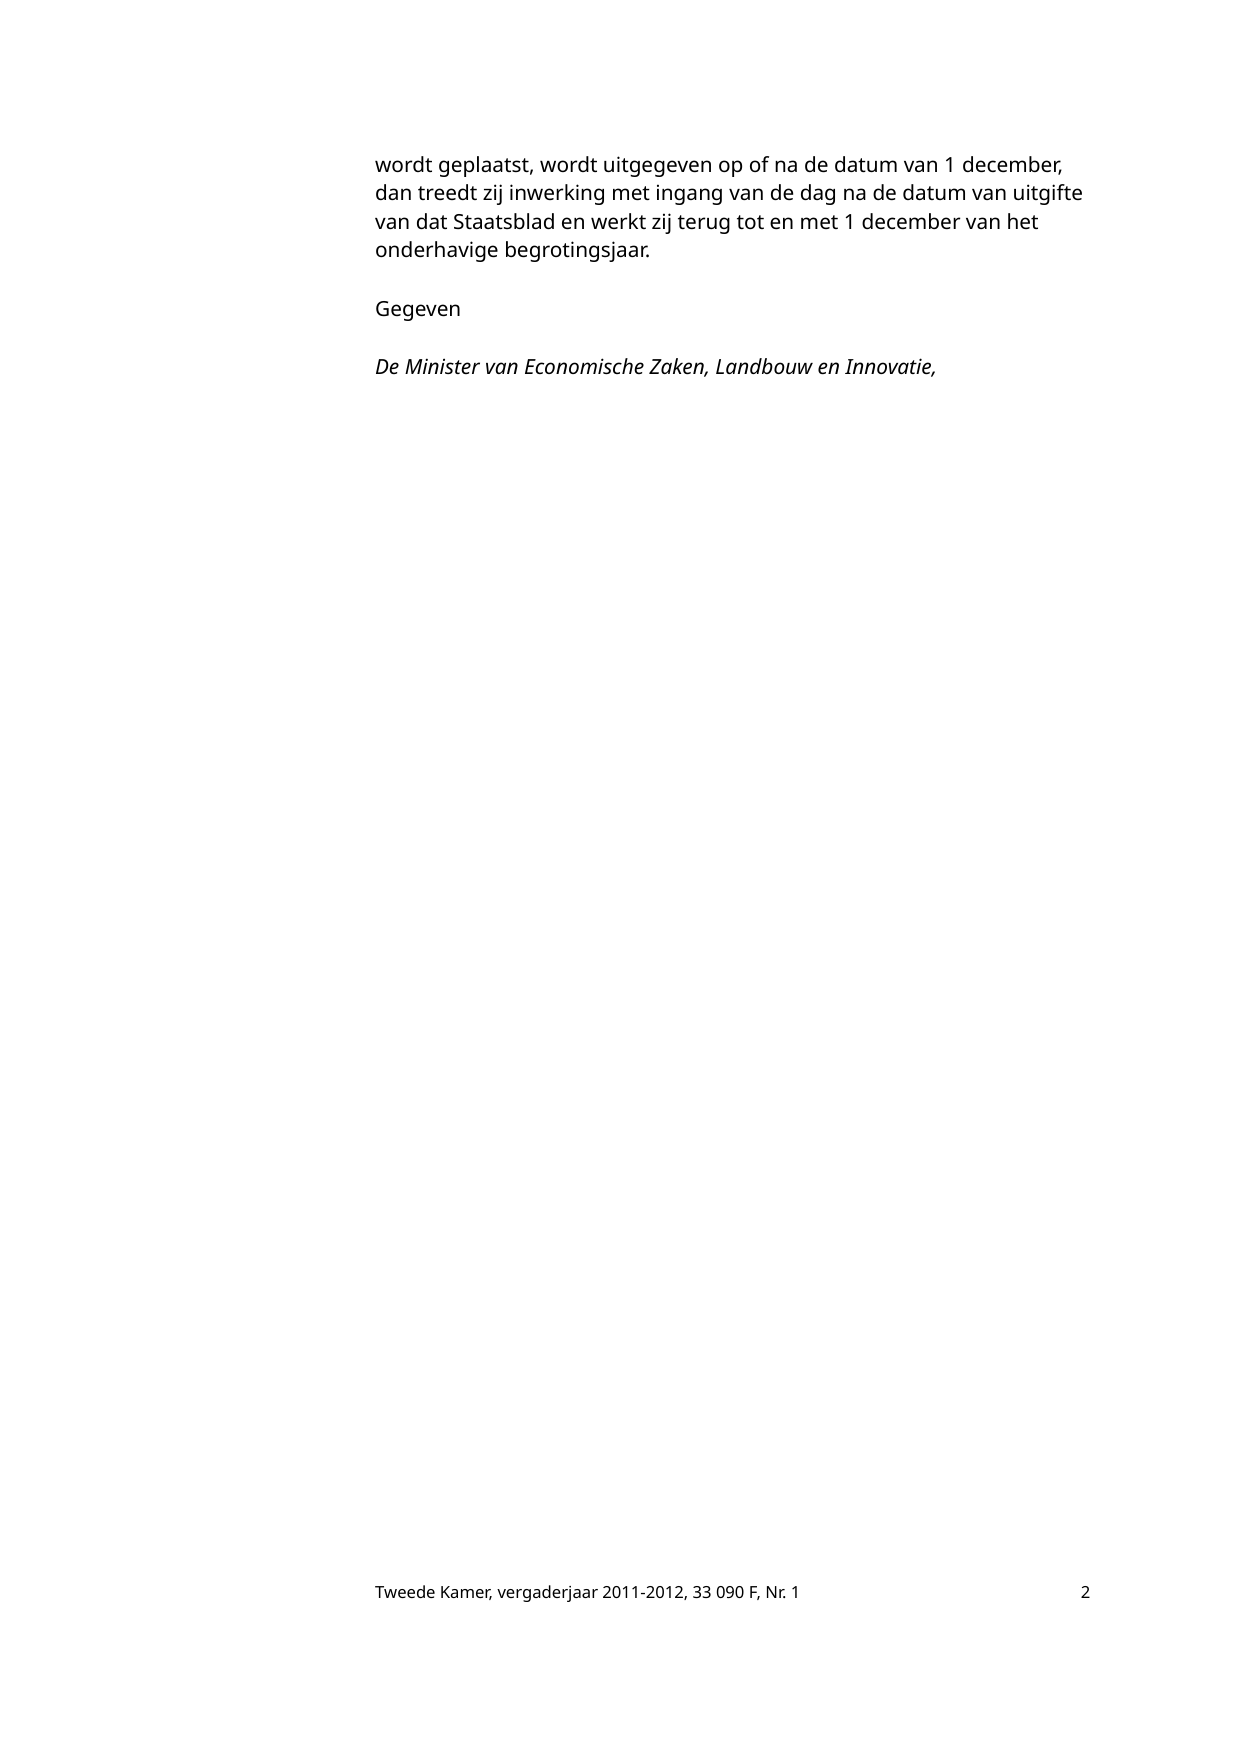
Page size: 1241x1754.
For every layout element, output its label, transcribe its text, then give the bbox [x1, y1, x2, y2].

text De Minister van Economische Zaken, Landbouw en Innovatie, [375, 352, 1090, 381]
text Gegeven [375, 294, 1090, 322]
text wordt geplaatst, wordt uitgegeven op of na de datum van 1 december, dan treedt zij inwerking met ingang van de dag na de datum van uitgifte van dat Staatsblad en werkt zij terug tot en met 1 december van het onderhavige begrotingsjaar. [375, 150, 1090, 264]
